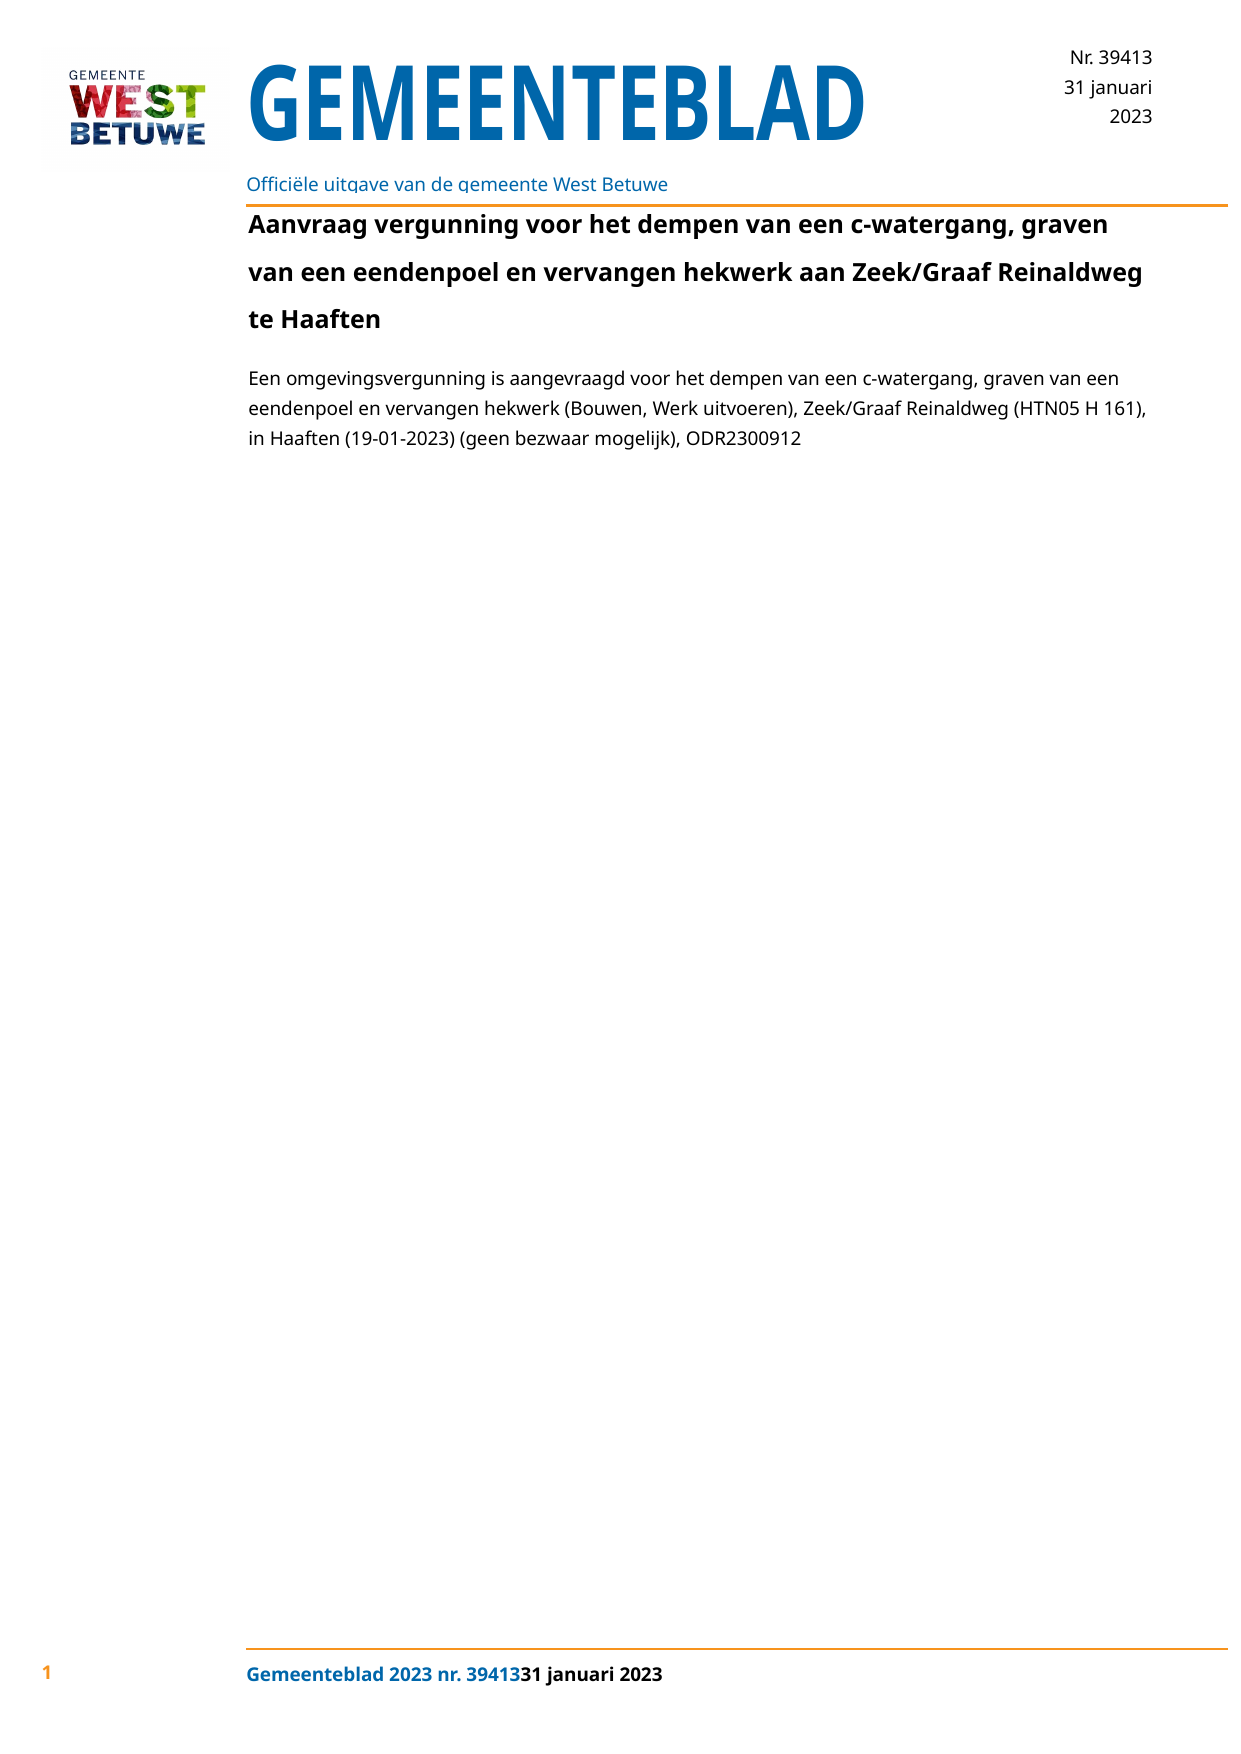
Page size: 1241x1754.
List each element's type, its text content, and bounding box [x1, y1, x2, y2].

picture [41, 47, 231, 172]
text Aanvraag vergunning voor het dempen van een c-watergang, graven van een eendenpoel en vervangen hekwerk aan Zeek/Graaf Reinaldweg te Haaften [248, 207, 1152, 336]
text Een omgevingsvergunning is aangevraagd voor het dempen van een c-watergang, graven van een eendenpoel en vervangen hekwerk (Bouwen, Werk uitvoeren), Zeek/Graaf Reinaldweg (HTN05 H 161), in Haaften (19-01-2023) (geen bezwaar mogelijk), ODR2300912 [248, 366, 1152, 450]
